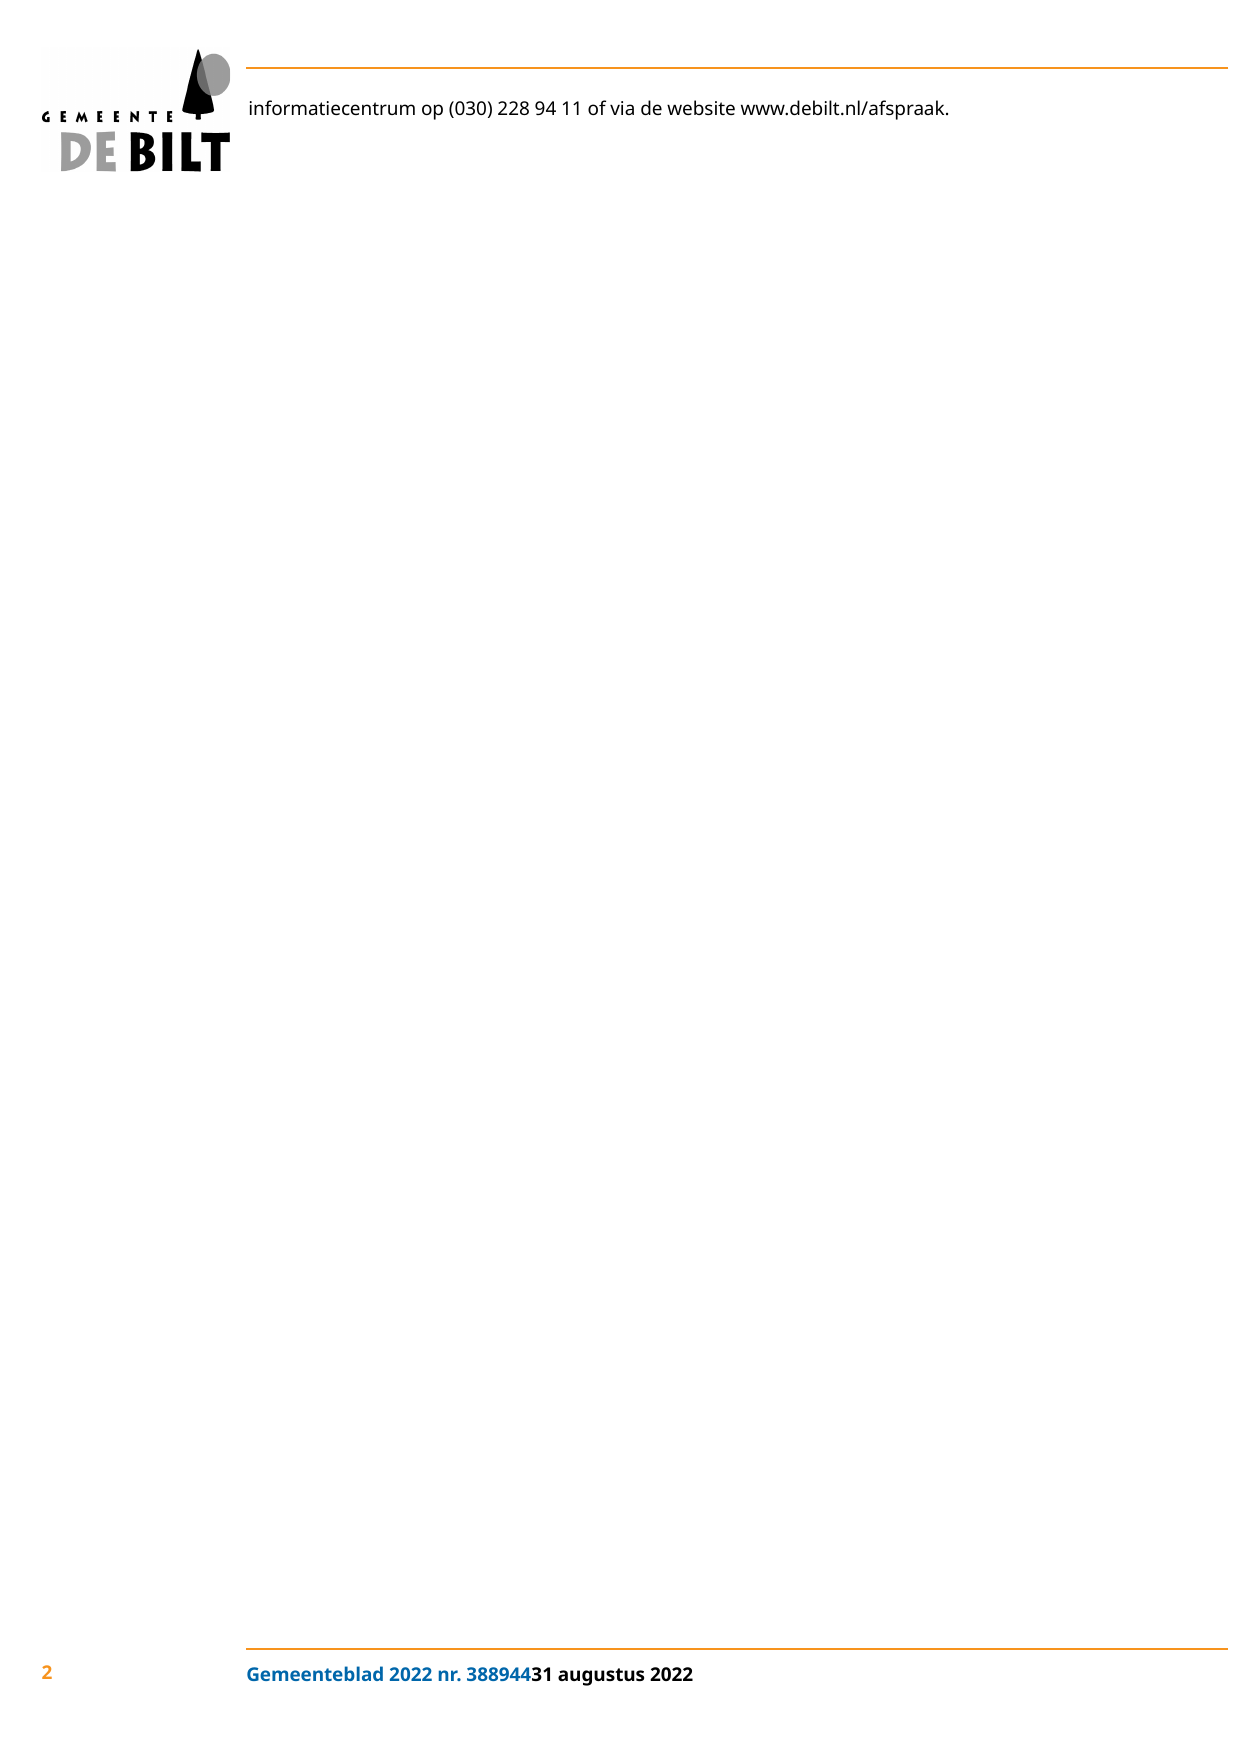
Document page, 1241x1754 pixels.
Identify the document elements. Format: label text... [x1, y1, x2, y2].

picture [41, 47, 231, 172]
text informatiecentrum op (030) 228 94 11 of via de website www.debilt.nl/afspraak. [248, 95, 1152, 121]
